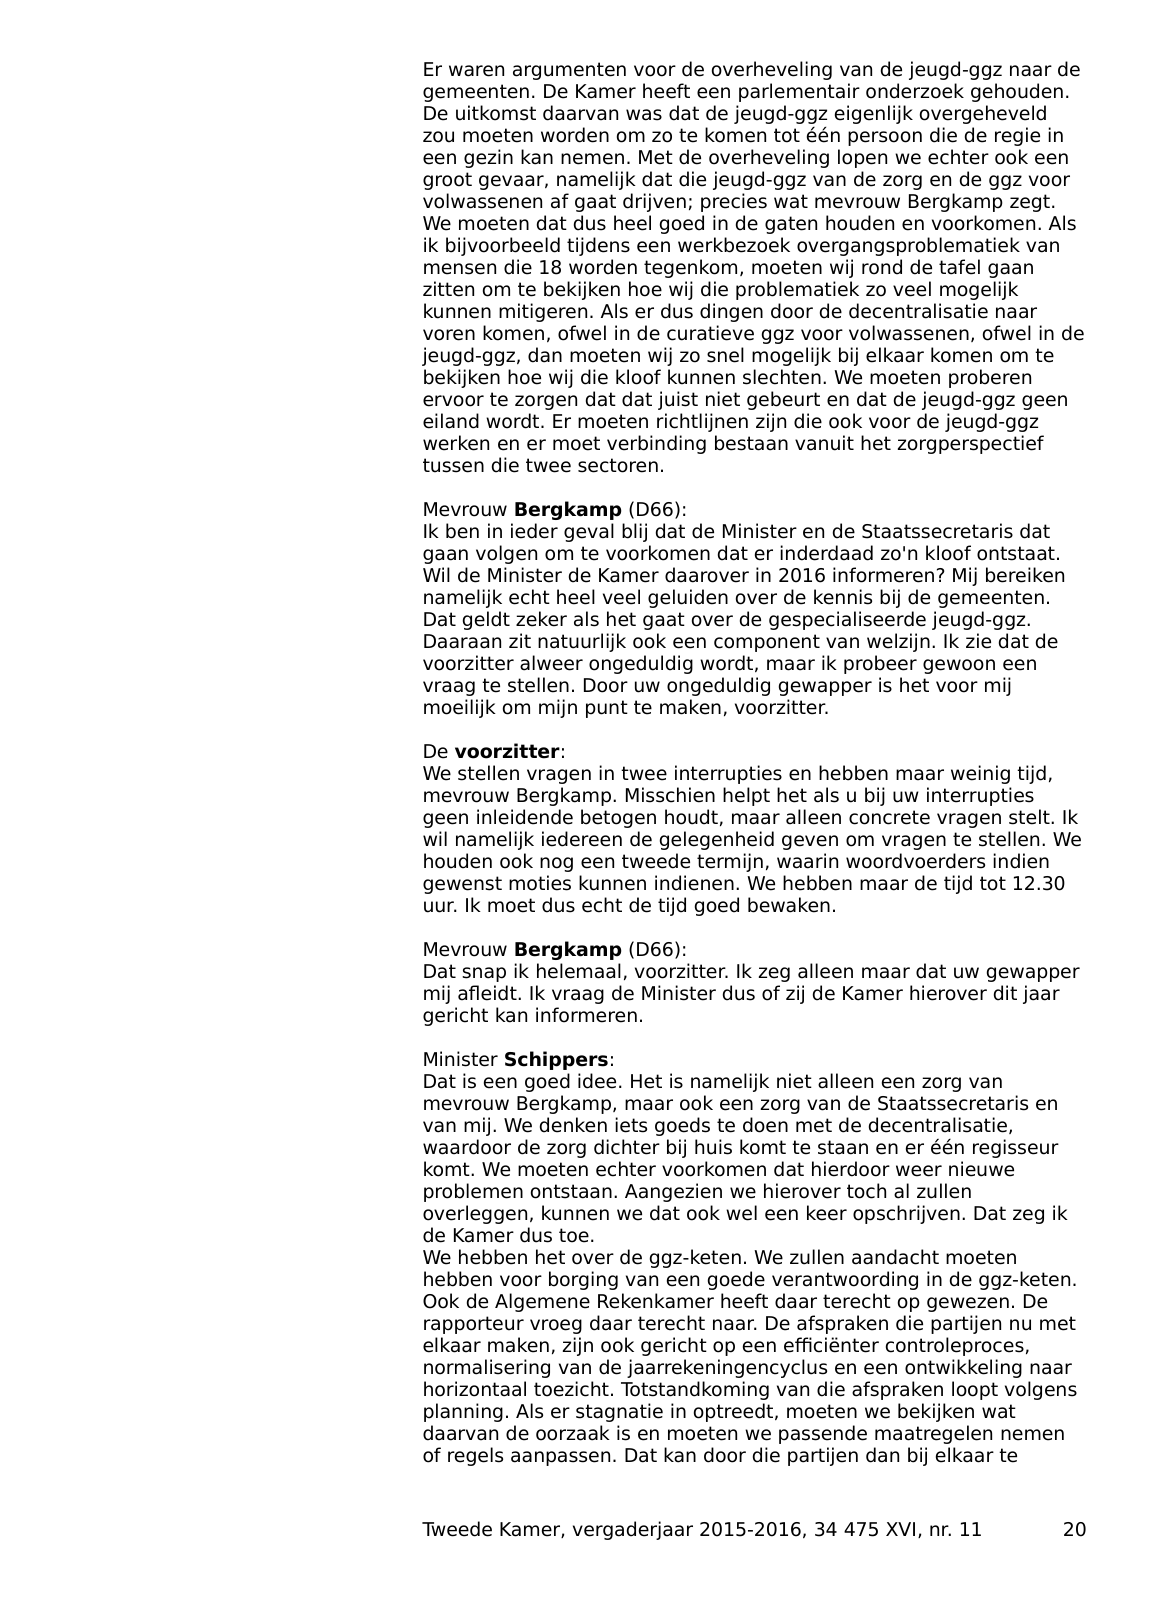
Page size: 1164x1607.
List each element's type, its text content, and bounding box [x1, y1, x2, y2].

text We stellen vragen in twee interrupties en hebben maar weinig tijd, mevrouw Bergkamp. Misschien helpt het als u bij uw interrupties geen inleidende betogen houdt, maar alleen concrete vragen stelt. Ik wil namelijk iedereen de gelegenheid geven om vragen te stellen. We houden ook nog een tweede termijn, waarin woordvoerders indien gewenst moties kunnen indienen. We hebben maar de tijd tot 12.30 uur. Ik moet dus echt de tijd goed bewaken. [422, 763, 1087, 917]
text Ik ben in ieder geval blij dat de Minister en de Staatssecretaris dat gaan volgen om te voorkomen dat er inderdaad zo'n kloof ontstaat. Wil de Minister de Kamer daarover in 2016 informeren? Mij bereiken namelijk echt heel veel geluiden over de kennis bij de gemeenten. Dat geldt zeker als het gaat over de gespecialiseerde jeugd-ggz. Daaraan zit natuurlijk ook een component van welzijn. Ik zie dat de voorzitter alweer ongeduldig wordt, maar ik probeer gewoon een vraag te stellen. Door uw ongeduldig gewapper is het voor mij moeilijk om mijn punt te maken, voorzitter. [422, 521, 1087, 719]
text Mevrouw Bergkamp (D66): [422, 499, 1087, 521]
text Minister Schippers: [422, 1049, 1087, 1071]
text Dat is een goed idee. Het is namelijk niet alleen een zorg van mevrouw Bergkamp, maar ook een zorg van de Staatssecretaris en van mij. We denken iets goeds te doen met de decentralisatie, waardoor de zorg dichter bij huis komt te staan en er één regisseur komt. We moeten echter voorkomen dat hierdoor weer nieuwe problemen ontstaan. Aangezien we hierover toch al zullen overleggen, kunnen we dat ook wel een keer opschrijven. Dat zeg ik de Kamer dus toe. [422, 1071, 1087, 1247]
text Er waren argumenten voor de overheveling van de jeugd-ggz naar de gemeenten. De Kamer heeft een parlementair onderzoek gehouden. De uitkomst daarvan was dat de jeugd-ggz eigenlijk overgeheveld zou moeten worden om zo te komen tot één persoon die de regie in een gezin kan nemen. Met de overheveling lopen we echter ook een groot gevaar, namelijk dat die jeugd-ggz van de zorg en de ggz voor volwassenen af gaat drijven; precies wat mevrouw Bergkamp zegt. We moeten dat dus heel goed in de gaten houden en voorkomen. Als ik bijvoorbeeld tijdens een werkbezoek overgangsproblematiek van mensen die 18 worden tegenkom, moeten wij rond de tafel gaan zitten om te bekijken hoe wij die problematiek zo veel mogelijk kunnen mitigeren. Als er dus dingen door de decentralisatie naar voren komen, ofwel in de curatieve ggz voor volwassenen, ofwel in de jeugd-ggz, dan moeten wij zo snel mogelijk bij elkaar komen om te bekijken hoe wij die kloof kunnen slechten. We moeten proberen ervoor te zorgen dat dat juist niet gebeurt en dat de jeugd-ggz geen eiland wordt. Er moeten richtlijnen zijn die ook voor de jeugd-ggz werken en er moet verbinding bestaan vanuit het zorgperspectief tussen die twee sectoren. [422, 59, 1087, 477]
text We hebben het over de ggz-keten. We zullen aandacht moeten hebben voor borging van een goede verantwoording in de ggz-keten. Ook de Algemene Rekenkamer heeft daar terecht op gewezen. De rapporteur vroeg daar terecht naar. De afspraken die partijen nu met elkaar maken, zijn ook gericht op een efficiënter controleproces, normalisering van de jaarrekeningencyclus en een ontwikkeling naar horizontaal toezicht. Totstandkoming van die afspraken loopt volgens planning. Als er stagnatie in optreedt, moeten we bekijken wat daarvan de oorzaak is en moeten we passende maatregelen nemen of regels aanpassen. Dat kan door die partijen dan bij elkaar te [422, 1247, 1087, 1467]
text Dat snap ik helemaal, voorzitter. Ik zeg alleen maar dat uw gewapper mij afleidt. Ik vraag de Minister dus of zij de Kamer hierover dit jaar gericht kan informeren. [422, 961, 1087, 1027]
text De voorzitter: [422, 741, 1087, 763]
text Mevrouw Bergkamp (D66): [422, 939, 1087, 961]
